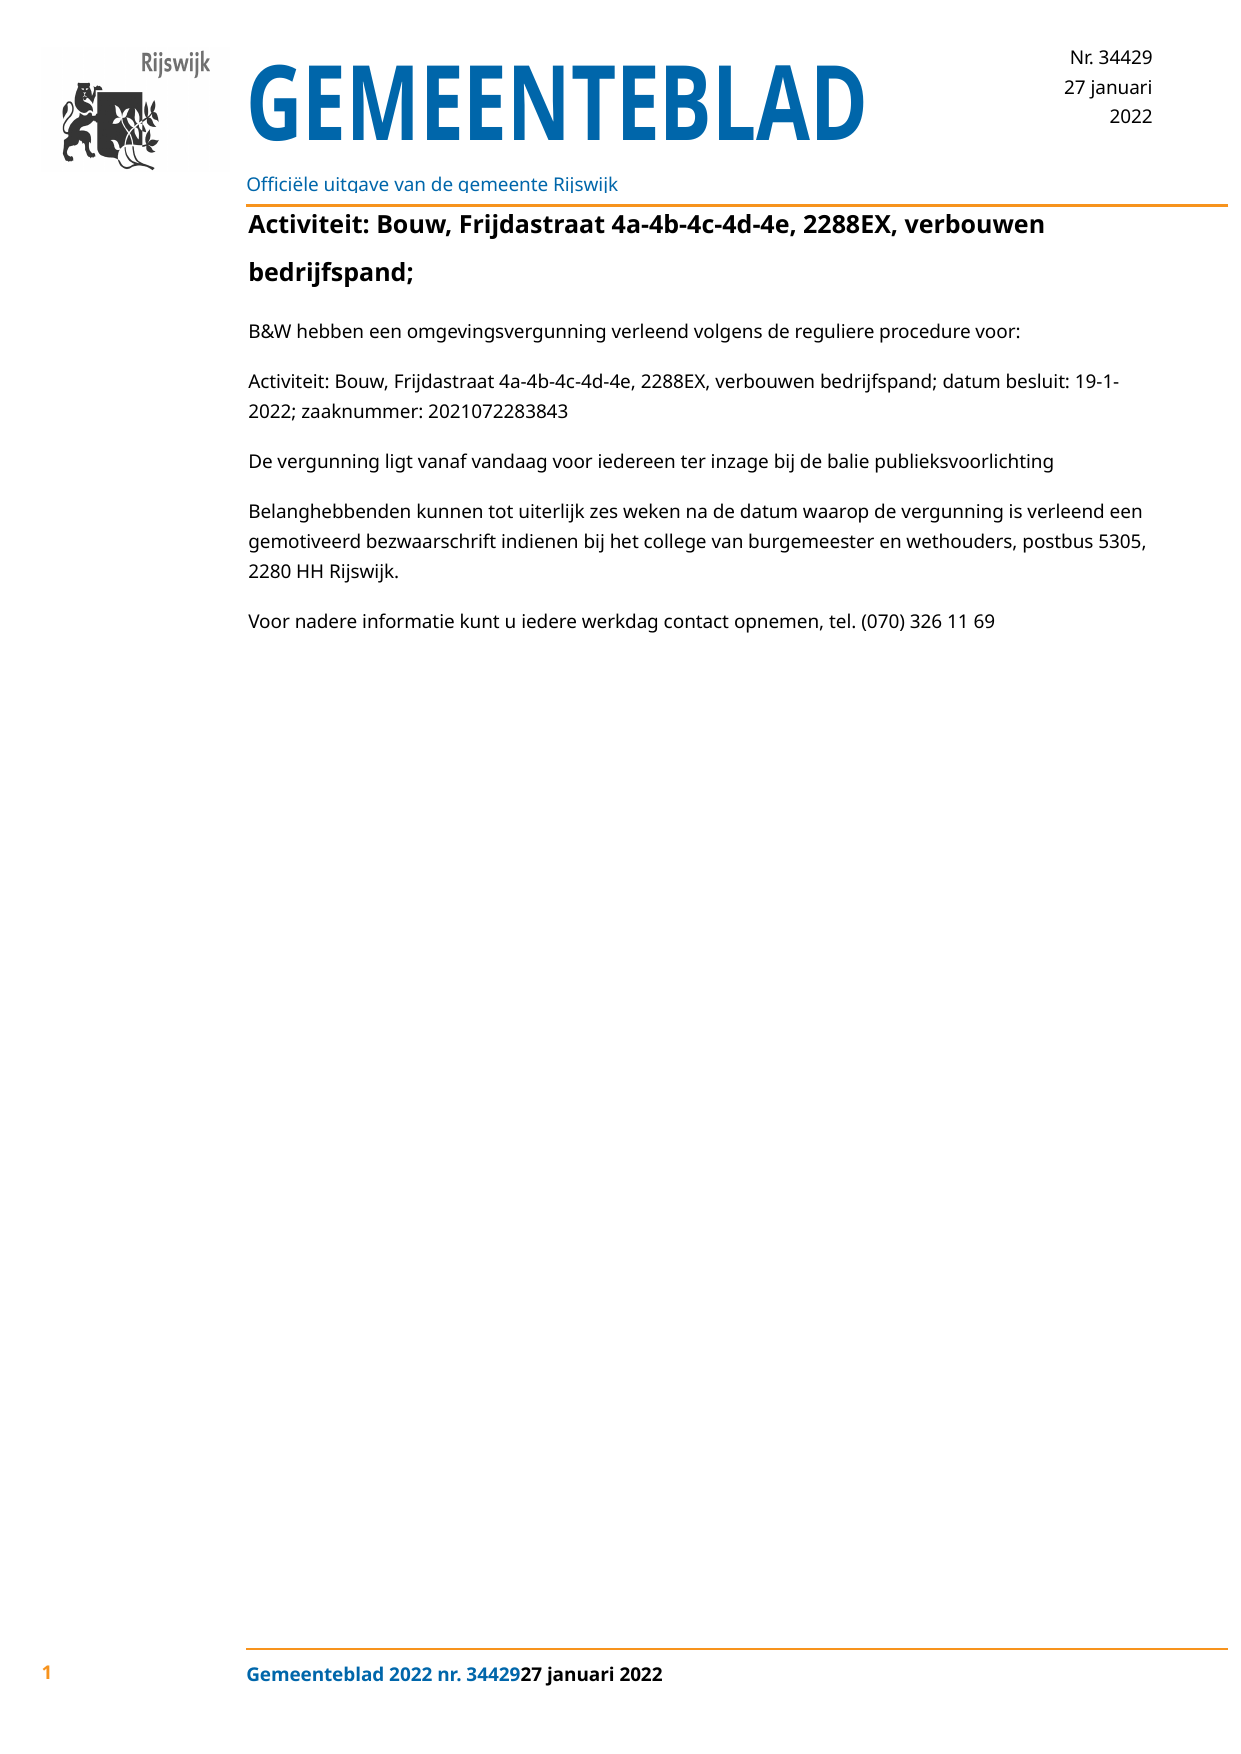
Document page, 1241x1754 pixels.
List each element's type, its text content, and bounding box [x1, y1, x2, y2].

text Activiteit: Bouw, Frijdastraat 4a-4b-4c-4d-4e, 2288EX, verbouwen bedrijfspand; [248, 207, 1152, 288]
text Voor nadere informatie kunt u iedere werkdag contact opnemen, tel. (070) 326 11 69 [248, 608, 1152, 634]
text B&W hebben een omgevingsvergunning verleend volgens de reguliere procedure voor: [248, 318, 1152, 344]
text Belanghebbenden kunnen tot uiterlijk zes weken na de datum waarop de vergunning is verleend een gemotiveerd bezwaarschrift indienen bij het college van burgemeester en wethouders, postbus 5305, 2280 HH Rijswijk. [248, 499, 1152, 584]
text Activiteit: Bouw, Frijdastraat 4a-4b-4c-4d-4e, 2288EX, verbouwen bedrijfspand; datum besluit: 19-1-2022; zaaknummer: 2021072283843 [248, 368, 1152, 424]
text De vergunning ligt vanaf vandaag voor iedereen ter inzage bij de balie publieksvoorlichting [248, 448, 1152, 474]
picture [41, 47, 231, 172]
